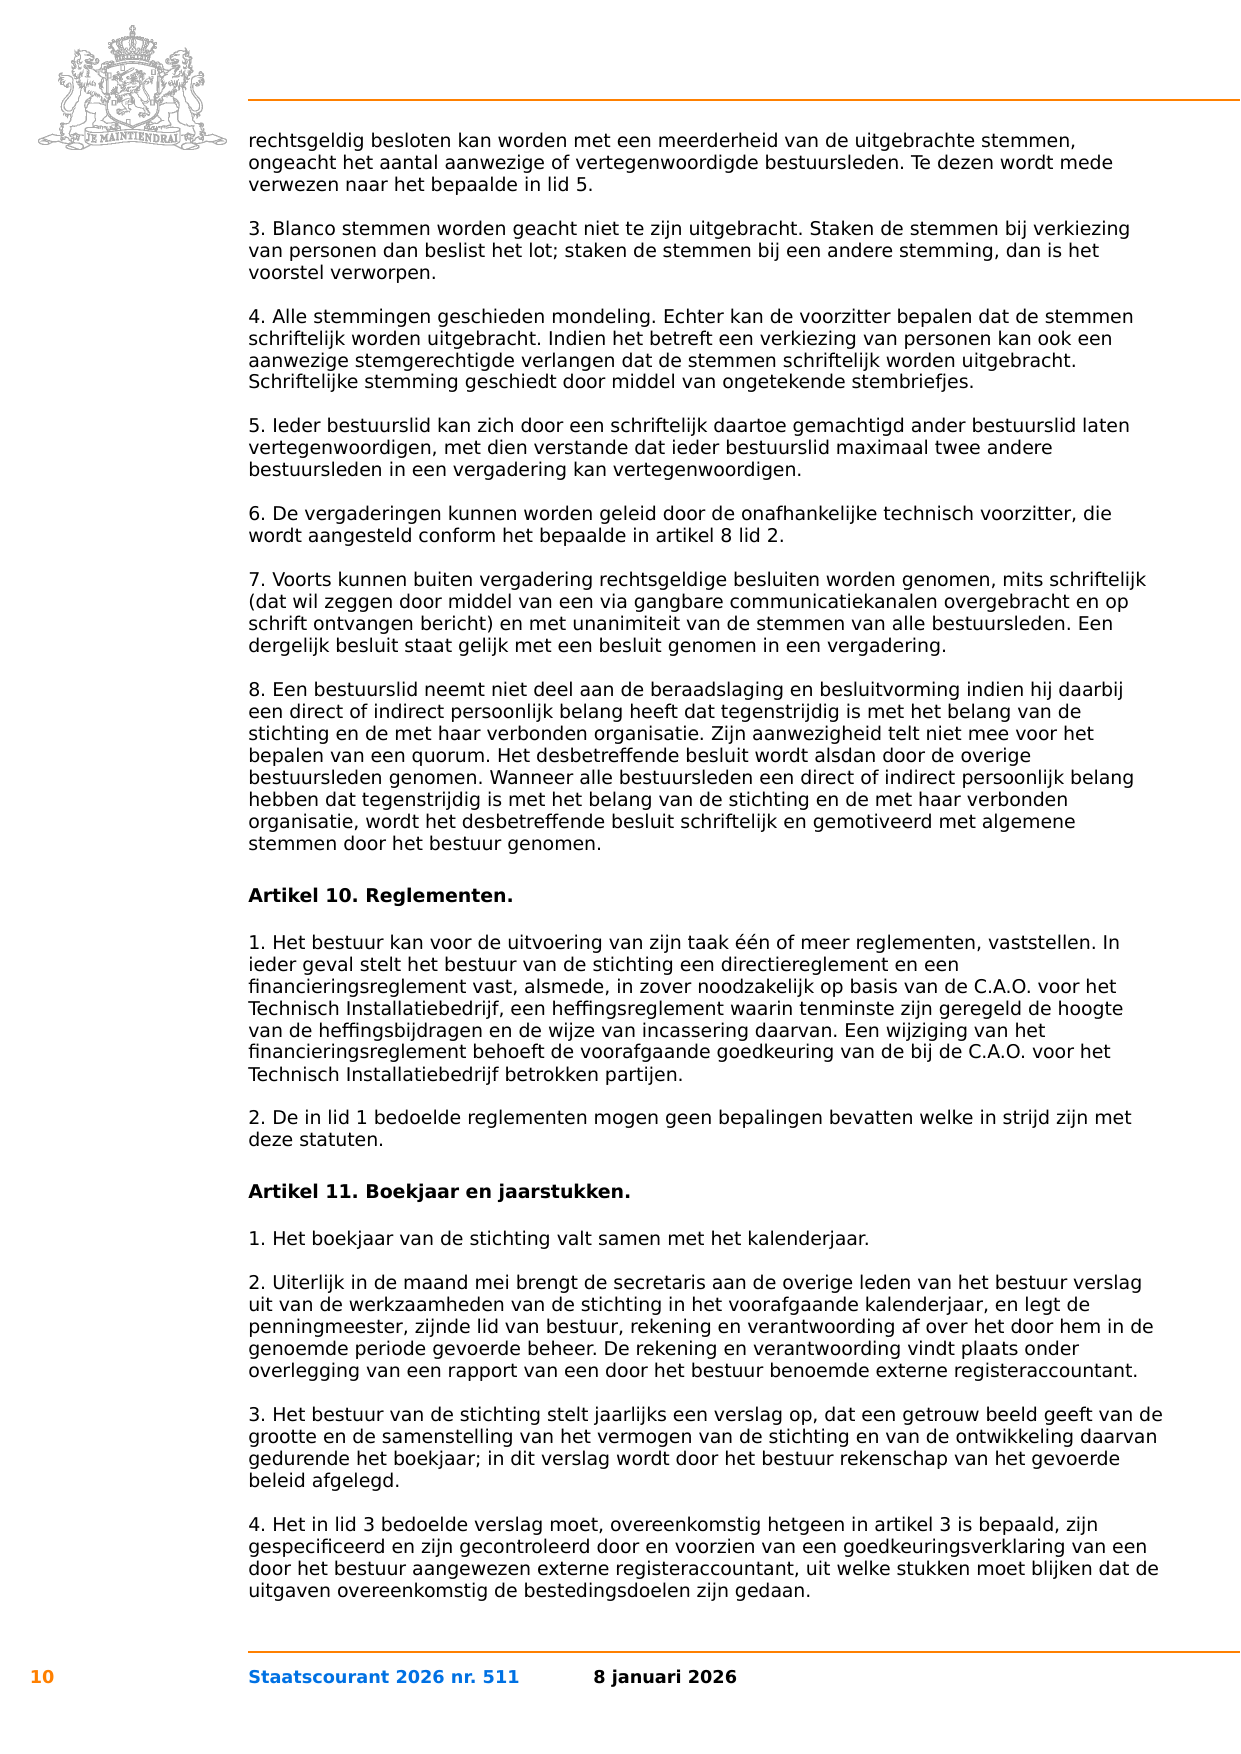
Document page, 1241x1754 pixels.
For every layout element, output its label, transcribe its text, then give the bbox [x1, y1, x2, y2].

text 1. Het boekjaar van de stichting valt samen met het kalenderjaar. [248, 1228, 1163, 1250]
text 4. Alle stemmingen geschieden mondeling. Echter kan de voorzitter bepalen dat de stemmen schriftelijk worden uitgebracht. Indien het betreft een verkiezing van personen kan ook een aanwezige stemgerechtigde verlangen dat de stemmen schriftelijk worden uitgebracht. Schriftelijke stemming geschiedt door middel van ongetekende stembriefjes. [248, 306, 1163, 393]
picture [38, 25, 227, 150]
subtitle Artikel 10. Reglementen. [248, 884, 1163, 907]
text 3. Het bestuur van de stichting stelt jaarlijks een verslag op, dat een getrouw beeld geeft van de grootte en de samenstelling van het vermogen van de stichting en van de ontwikkeling daarvan gedurende het boekjaar; in dit verslag wordt door het bestuur rekenschap van het gevoerde beleid afgelegd. [248, 1404, 1163, 1492]
text 7. Voorts kunnen buiten vergadering rechtsgeldige besluiten worden genomen, mits schriftelijk (dat wil zeggen door middel van een via gangbare communicatiekanalen overgebracht en op schrift ontvangen bericht) en met unanimiteit van de stemmen van alle bestuursleden. Een dergelijk besluit staat gelijk met een besluit genomen in een vergadering. [248, 569, 1163, 657]
text 6. De vergaderingen kunnen worden geleid door de onafhankelijke technisch voorzitter, die wordt aangesteld conform het bepaalde in artikel 8 lid 2. [248, 503, 1163, 547]
text 2. Uiterlijk in de maand mei brengt de secretaris aan de overige leden van het bestuur verslag uit van de werkzaamheden van de stichting in het voorafgaande kalenderjaar, en legt de penningmeester, zijnde lid van bestuur, rekening en verantwoording af over het door hem in de genoemde periode gevoerde beheer. De rekening en verantwoording vindt plaats onder overlegging van een rapport van een door het bestuur benoemde externe registeraccountant. [248, 1272, 1163, 1382]
text 3. Blanco stemmen worden geacht niet te zijn uitgebracht. Staken de stemmen bij verkiezing van personen dan beslist het lot; staken de stemmen bij een andere stemming, dan is het voorstel verworpen. [248, 218, 1163, 284]
text 2. De in lid 1 bedoelde reglementen mogen geen bepalingen bevatten welke in strijd zijn met deze statuten. [248, 1107, 1163, 1151]
text rechtsgeldig besloten kan worden met een meerderheid van de uitgebrachte stemmen, ongeacht het aantal aanwezige of vertegenwoordigde bestuursleden. Te dezen wordt mede verwezen naar het bepaalde in lid 5. [248, 130, 1163, 196]
subtitle Artikel 11. Boekjaar en jaarstukken. [248, 1181, 1163, 1203]
text 1. Het bestuur kan voor de uitvoering van zijn taak één of meer reglementen, vaststellen. In ieder geval stelt het bestuur van de stichting een directiereglement en een financieringsreglement vast, alsmede, in zover noodzakelijk op basis van de C.A.O. voor het Technisch Installatiebedrijf, een heffingsreglement waarin tenminste zijn geregeld de hoogte van de heffingsbijdragen en de wijze van incassering daarvan. Een wijziging van het financieringsreglement behoeft de voorafgaande goedkeuring van de bij de C.A.O. voor het Technisch Installatiebedrijf betrokken partijen. [248, 932, 1163, 1085]
text 4. Het in lid 3 bedoelde verslag moet, overeenkomstig hetgeen in artikel 3 is bepaald, zijn gespecificeerd en zijn gecontroleerd door en voorzien van een goedkeuringsverklaring van een door het bestuur aangewezen externe registeraccountant, uit welke stukken moet blijken dat de uitgaven overeenkomstig de bestedingsdoelen zijn gedaan. [248, 1514, 1163, 1602]
text 8. Een bestuurslid neemt niet deel aan de beraadslaging en besluitvorming indien hij daarbij een direct of indirect persoonlijk belang heeft dat tegenstrijdig is met het belang van de stichting en de met haar verbonden organisatie. Zijn aanwezigheid telt niet mee voor het bepalen van een quorum. Het desbetreffende besluit wordt alsdan door de overige bestuursleden genomen. Wanneer alle bestuursleden een direct of indirect persoonlijk belang hebben dat tegenstrijdig is met het belang van de stichting en de met haar verbonden organisatie, wordt het desbetreffende besluit schriftelijk en gemotiveerd met algemene stemmen door het bestuur genomen. [248, 679, 1163, 854]
text 5. Ieder bestuurslid kan zich door een schriftelijk daartoe gemachtigd ander bestuurslid laten vertegenwoordigen, met dien verstande dat ieder bestuurslid maximaal twee andere bestuursleden in een vergadering kan vertegenwoordigen. [248, 415, 1163, 481]
